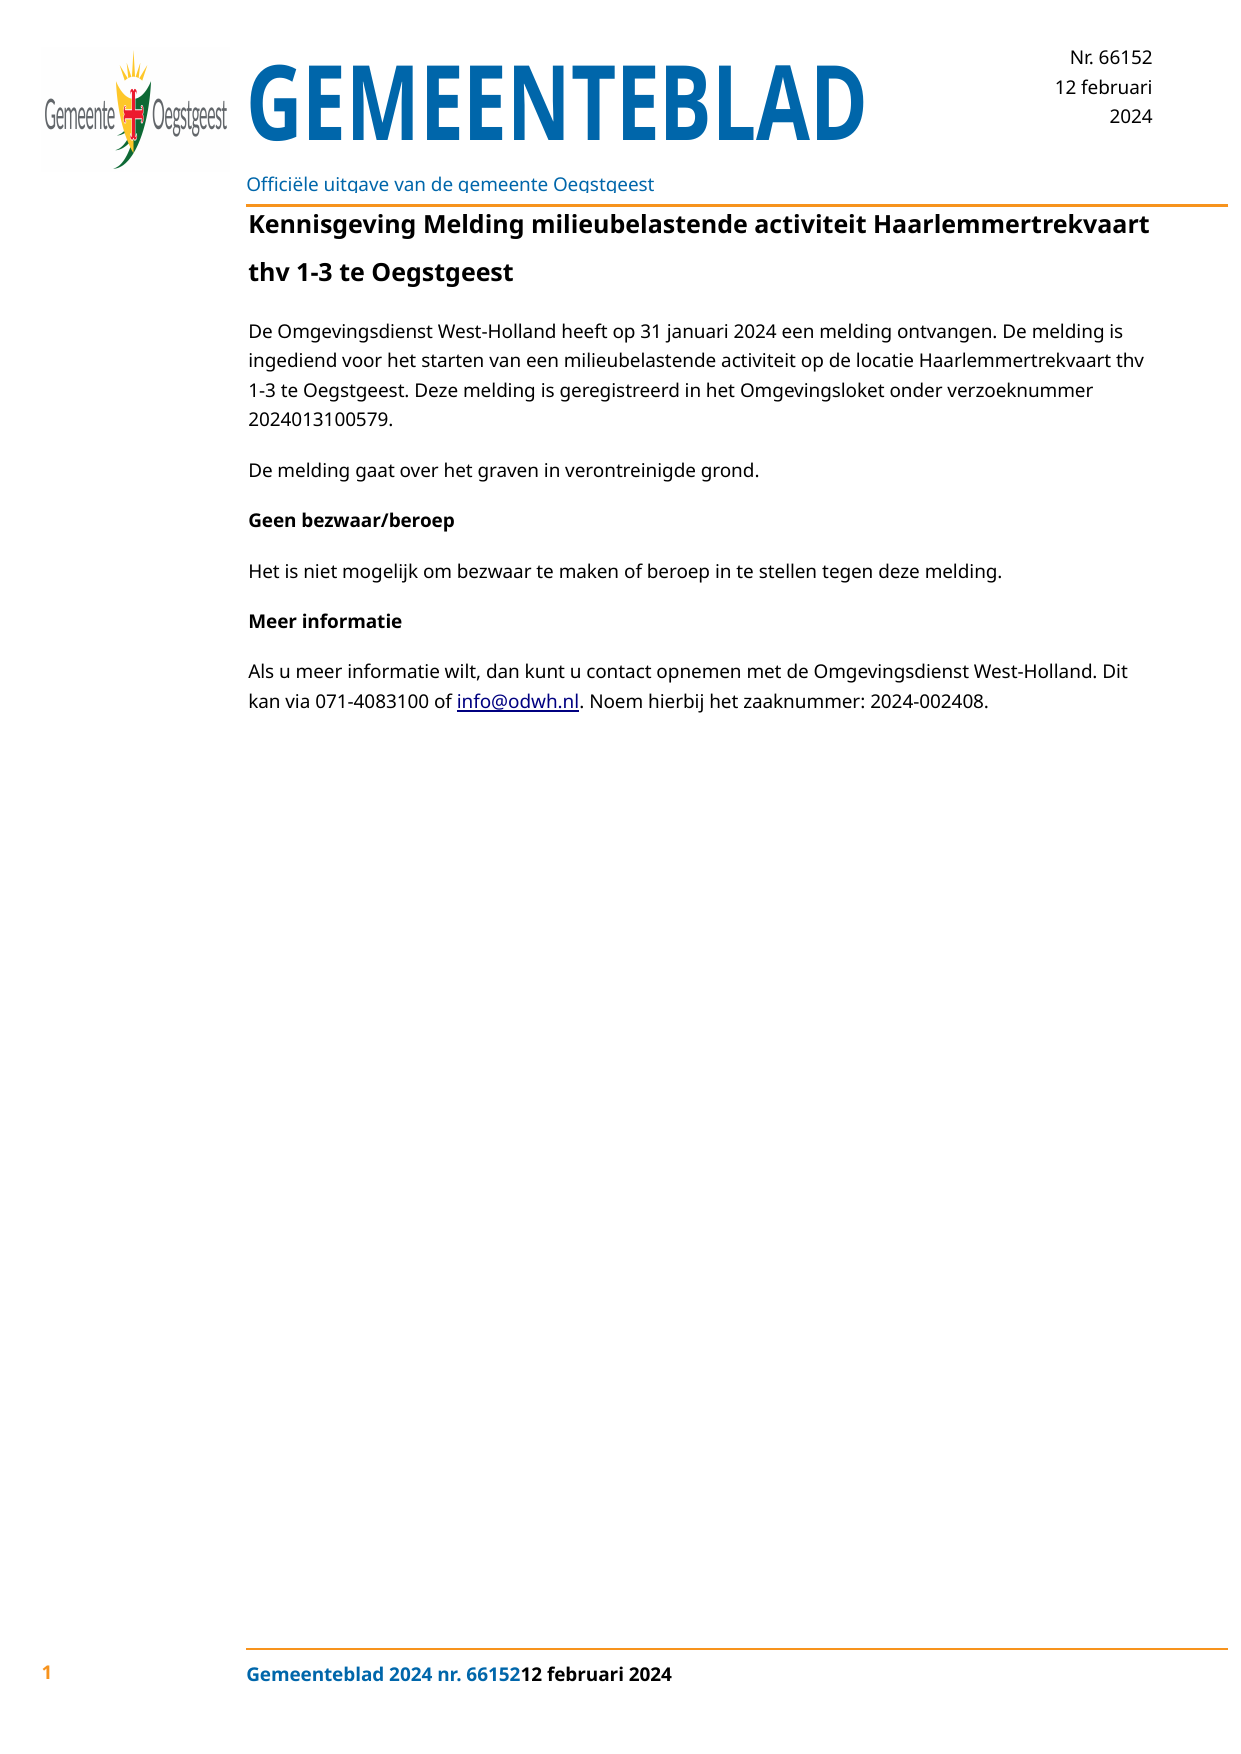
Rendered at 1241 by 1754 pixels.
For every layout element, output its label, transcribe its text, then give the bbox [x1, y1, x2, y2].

text De melding gaat over het graven in verontreinigde grond. [248, 457, 1152, 483]
text Geen bezwaar/beroep [248, 507, 1152, 533]
picture [41, 47, 231, 172]
text Kennisgeving Melding milieubelastende activiteit Haarlemmertrekvaart thv 1-3 te Oegstgeest [248, 207, 1152, 288]
text De Omgevingsdienst West-Holland heeft op 31 januari 2024 een melding ontvangen. De melding is ingediend voor het starten van een milieubelastende activiteit op de locatie Haarlemmertrekvaart thv 1-3 te Oegstgeest. Deze melding is geregistreerd in het Omgevingsloket onder verzoeknummer 2024013100579. [248, 318, 1152, 432]
text Als u meer informatie wilt, dan kunt u contact opnemen met de Omgevingsdienst West-Holland. Dit kan via 071-4083100 of info@odwh.nl. Noem hierbij het zaaknummer: 2024-002408. [248, 659, 1152, 714]
text Het is niet mogelijk om bezwaar te maken of beroep in te stellen tegen deze melding. [248, 558, 1152, 584]
text Meer informatie [248, 608, 1152, 634]
